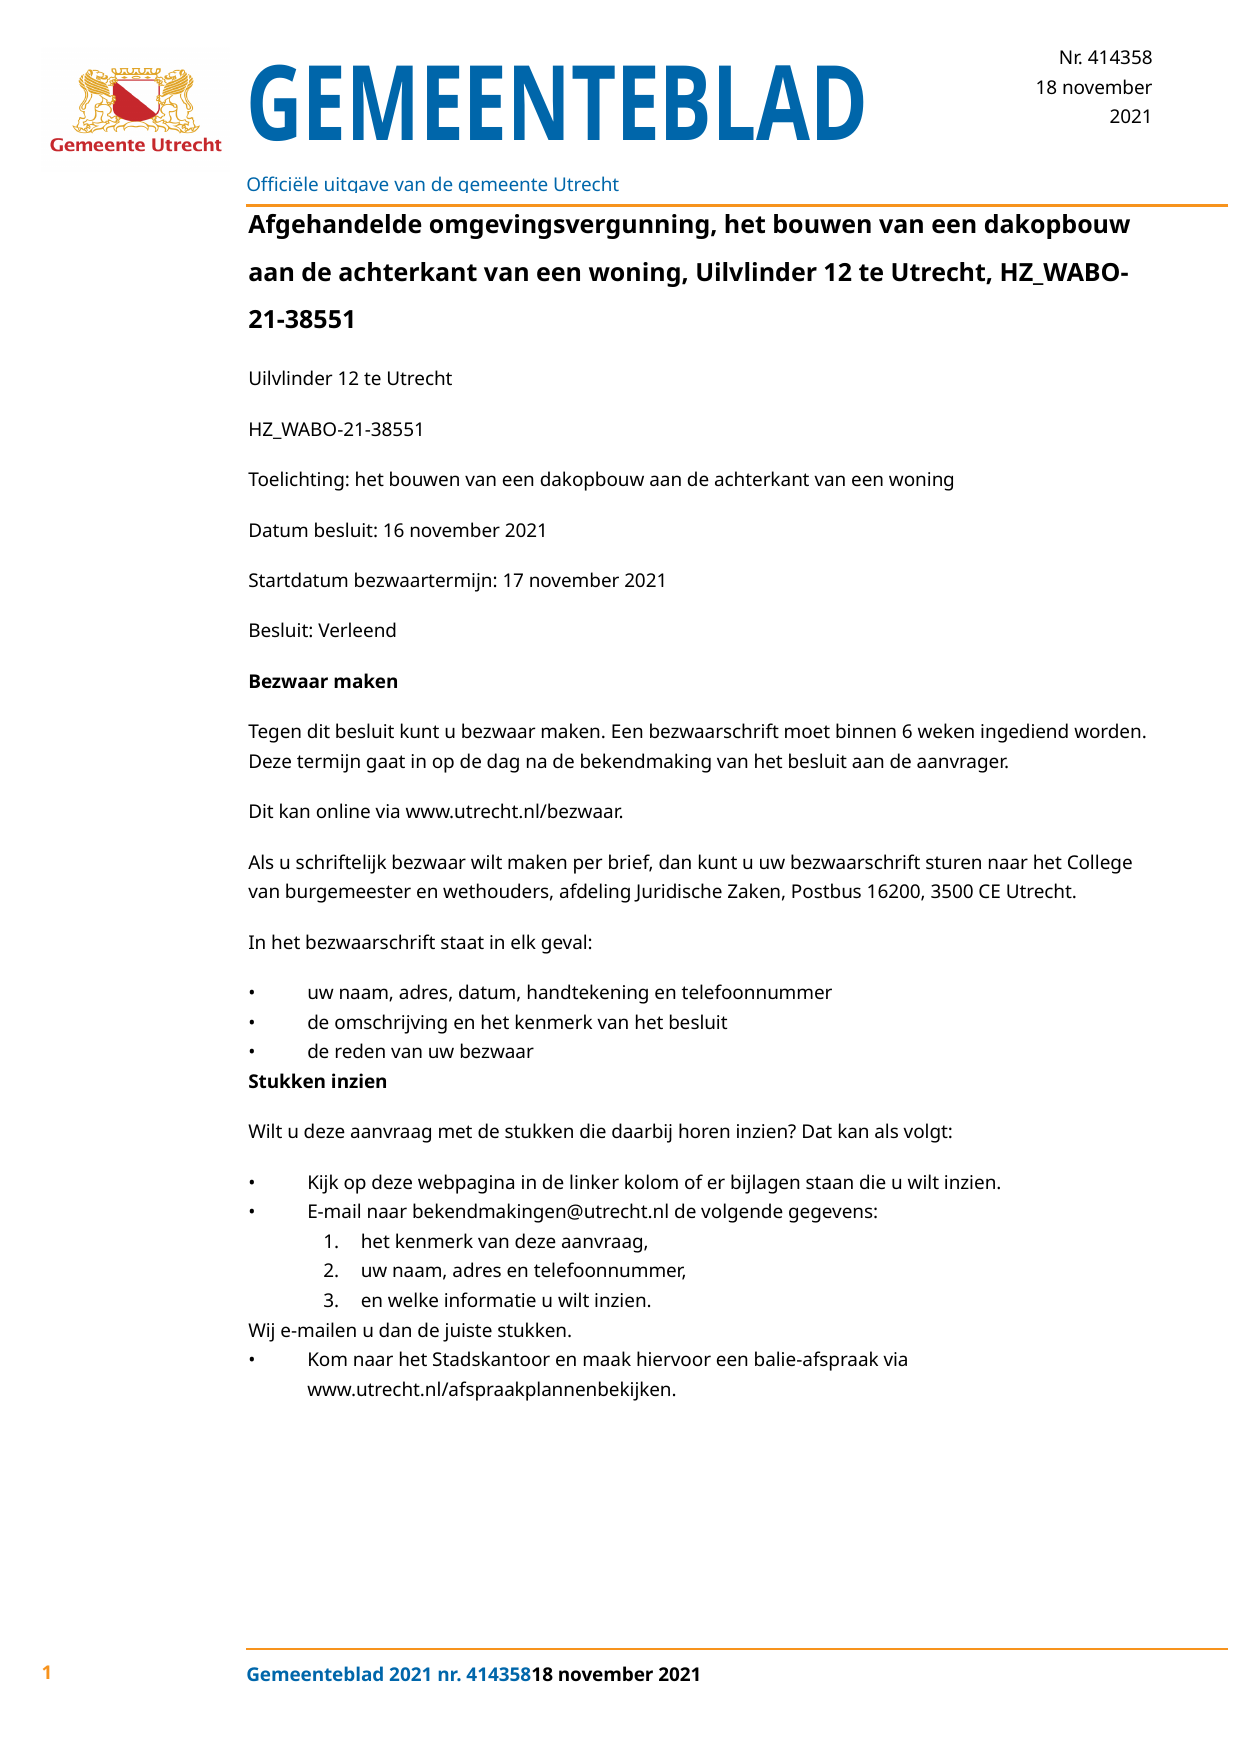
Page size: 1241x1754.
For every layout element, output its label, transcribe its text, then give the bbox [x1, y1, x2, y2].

list uw naam, adres, datum, handtekening en telefoonnummer [248, 979, 1152, 1005]
text In het bezwaarschrift staat in elk geval: [248, 929, 1152, 954]
text Toelichting: het bouwen van een dakopbouw aan de achterkant van een woning [248, 466, 1152, 492]
list de omschrijving en het kenmerk van het besluit [248, 1009, 1152, 1034]
text Wij e-mailen u dan de juiste stukken. [248, 1317, 1152, 1342]
list uw naam, adres en telefoonnummer, [323, 1258, 1152, 1283]
text Wilt u deze aanvraag met de stukken die daarbij horen inzien? Dat kan als volgt: [248, 1118, 1152, 1144]
text Uilvlinder 12 te Utrecht [248, 366, 1152, 391]
text Dit kan online via www.utrecht.nl/bezwaar. [248, 798, 1152, 824]
text HZ_WABO-21-38551 [248, 416, 1152, 442]
list Kom naar het Stadskantoor en maak hiervoor een balie-afspraak via www.utrecht.nl/afspraakplannenbekijken. [248, 1346, 1152, 1402]
text Bezwaar maken [248, 668, 1152, 694]
list de reden van uw bezwaar [248, 1038, 1152, 1064]
text Afgehandelde omgevingsvergunning, het bouwen van een dakopbouw aan de achterkant van een woning, Uilvlinder 12 te Utrecht, HZ_WABO-21-38551 [248, 207, 1152, 336]
list en welke informatie u wilt inzien. [323, 1287, 1152, 1313]
text Startdatum bezwaartermijn: 17 november 2021 [248, 567, 1152, 593]
text Als u schriftelijk bezwaar wilt maken per brief, dan kunt u uw bezwaarschrift sturen naar het College van burgemeester en wethouders, afdeling Juridische Zaken, Postbus 16200, 3500 CE Utrecht. [248, 849, 1152, 904]
text Besluit: Verleend [248, 618, 1152, 643]
list Kijk op deze webpagina in de linker kolom of er bijlagen staan die u wilt inzien. [248, 1169, 1152, 1194]
list het kenmerk van deze aanvraag, [323, 1228, 1152, 1254]
text Datum besluit: 16 november 2021 [248, 517, 1152, 542]
list E-mail naar bekendmakingen@utrecht.nl de volgende gegevens: [248, 1198, 1152, 1224]
text Stukken inzien [248, 1068, 1152, 1094]
picture [41, 47, 231, 172]
text Tegen dit besluit kunt u bezwaar maken. Een bezwaarschrift moet binnen 6 weken ingediend worden. Deze termijn gaat in op de dag na de bekendmaking van het besluit aan de aanvrager. [248, 718, 1152, 774]
